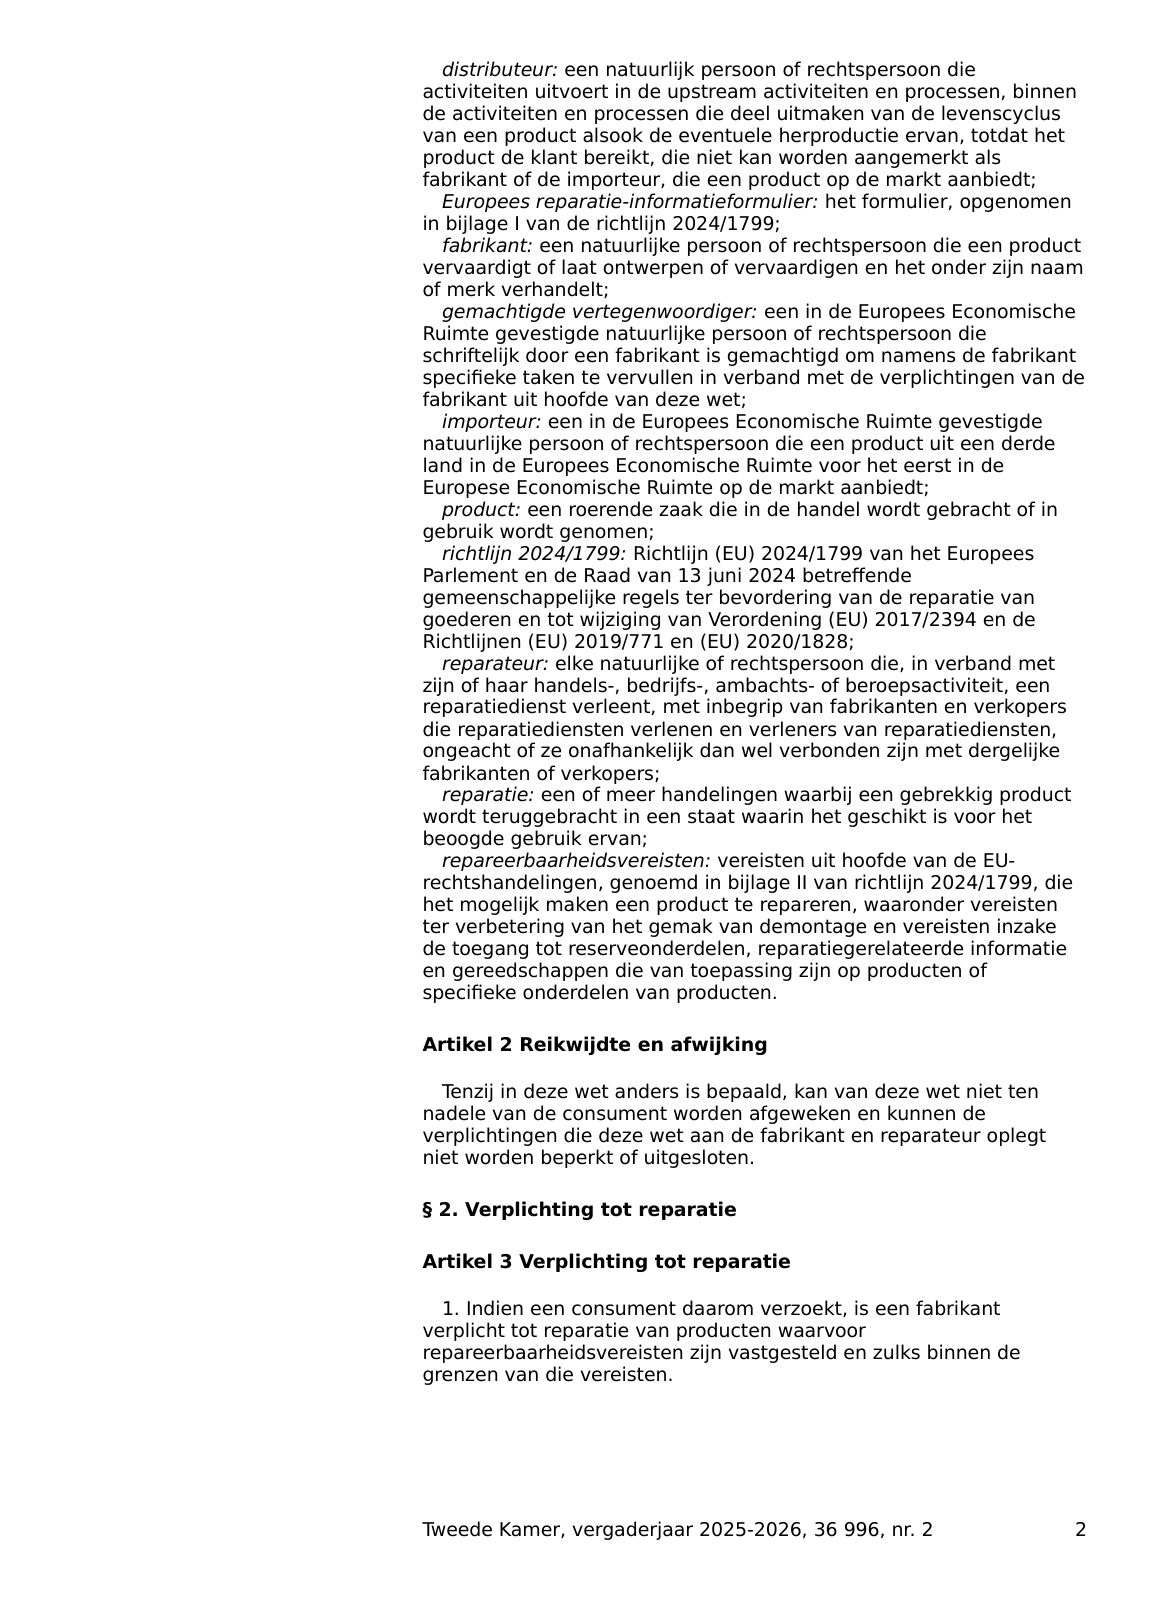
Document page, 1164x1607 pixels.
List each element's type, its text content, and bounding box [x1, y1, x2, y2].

text 1. Indien een consument daarom verzoekt, is een fabrikant verplicht tot reparatie van producten waarvoor repareerbaarheidsvereisten zijn vastgesteld en zulks binnen de grenzen van die vereisten. [422, 1298, 1087, 1386]
text gemachtigde vertegenwoordiger: een in de Europees Economische Ruimte gevestigde natuurlijke persoon of rechtspersoon die schriftelijk door een fabrikant is gemachtigd om namens de fabrikant specifieke taken te vervullen in verband met de verplichtingen van de fabrikant uit hoofde van deze wet; [422, 301, 1087, 411]
subtitle Artikel 3 Verplichting tot reparatie [422, 1251, 1087, 1273]
text product: een roerende zaak die in de handel wordt gebracht of in gebruik wordt genomen; [422, 499, 1087, 543]
text fabrikant: een natuurlijke persoon of rechtspersoon die een product vervaardigt of laat ontwerpen of vervaardigen en het onder zijn naam of merk verhandelt; [422, 235, 1087, 301]
subtitle Artikel 2 Reikwijdte en afwijking [422, 1034, 1087, 1056]
text repareerbaarheidsvereisten: vereisten uit hoofde van de EU-rechtshandelingen, genoemd in bijlage II van richtlijn 2024/1799, die het mogelijk maken een product te repareren, waaronder vereisten ter verbetering van het gemak van demontage en vereisten inzake de toegang tot reserveonderdelen, reparatiegerelateerde informatie en gereedschappen die van toepassing zijn op producten of specifieke onderdelen van producten. [422, 850, 1087, 1004]
text distributeur: een natuurlijk persoon of rechtspersoon die activiteiten uitvoert in de upstream activiteiten en processen, binnen de activiteiten en processen die deel uitmaken van de levenscyclus van een product alsook de eventuele herproductie ervan, totdat het product de klant bereikt, die niet kan worden aangemerkt als fabrikant of de importeur, die een product op de markt aanbiedt; [422, 59, 1087, 191]
text Tenzij in deze wet anders is bepaald, kan van deze wet niet ten nadele van de consument worden afgeweken en kunnen de verplichtingen die deze wet aan de fabrikant en reparateur oplegt niet worden beperkt of uitgesloten. [422, 1081, 1087, 1169]
subtitle § 2. Verplichting tot reparatie [422, 1199, 1087, 1221]
text reparateur: elke natuurlijke of rechtspersoon die, in verband met zijn of haar handels-, bedrijfs-, ambachts- of beroepsactiviteit, een reparatiedienst verleent, met inbegrip van fabrikanten en verkopers die reparatiediensten verlenen en verleners van reparatiediensten, ongeacht of ze onafhankelijk dan wel verbonden zijn met dergelijke fabrikanten of verkopers; [422, 652, 1087, 784]
text Europees reparatie-informatieformulier: het formulier, opgenomen in bijlage I van de richtlijn 2024/1799; [422, 191, 1087, 235]
text reparatie: een of meer handelingen waarbij een gebrekkig product wordt teruggebracht in een staat waarin het geschikt is voor het beoogde gebruik ervan; [422, 784, 1087, 850]
text richtlijn 2024/1799: Richtlijn (EU) 2024/1799 van het Europees Parlement en de Raad van 13 juni 2024 betreffende gemeenschappelijke regels ter bevordering van de reparatie van goederen en tot wijziging van Verordening (EU) 2017/2394 en de Richtlijnen (EU) 2019/771 en (EU) 2020/1828; [422, 543, 1087, 652]
text importeur: een in de Europees Economische Ruimte gevestigde natuurlijke persoon of rechtspersoon die een product uit een derde land in de Europees Economische Ruimte voor het eerst in de Europese Economische Ruimte op de markt aanbiedt; [422, 411, 1087, 499]
